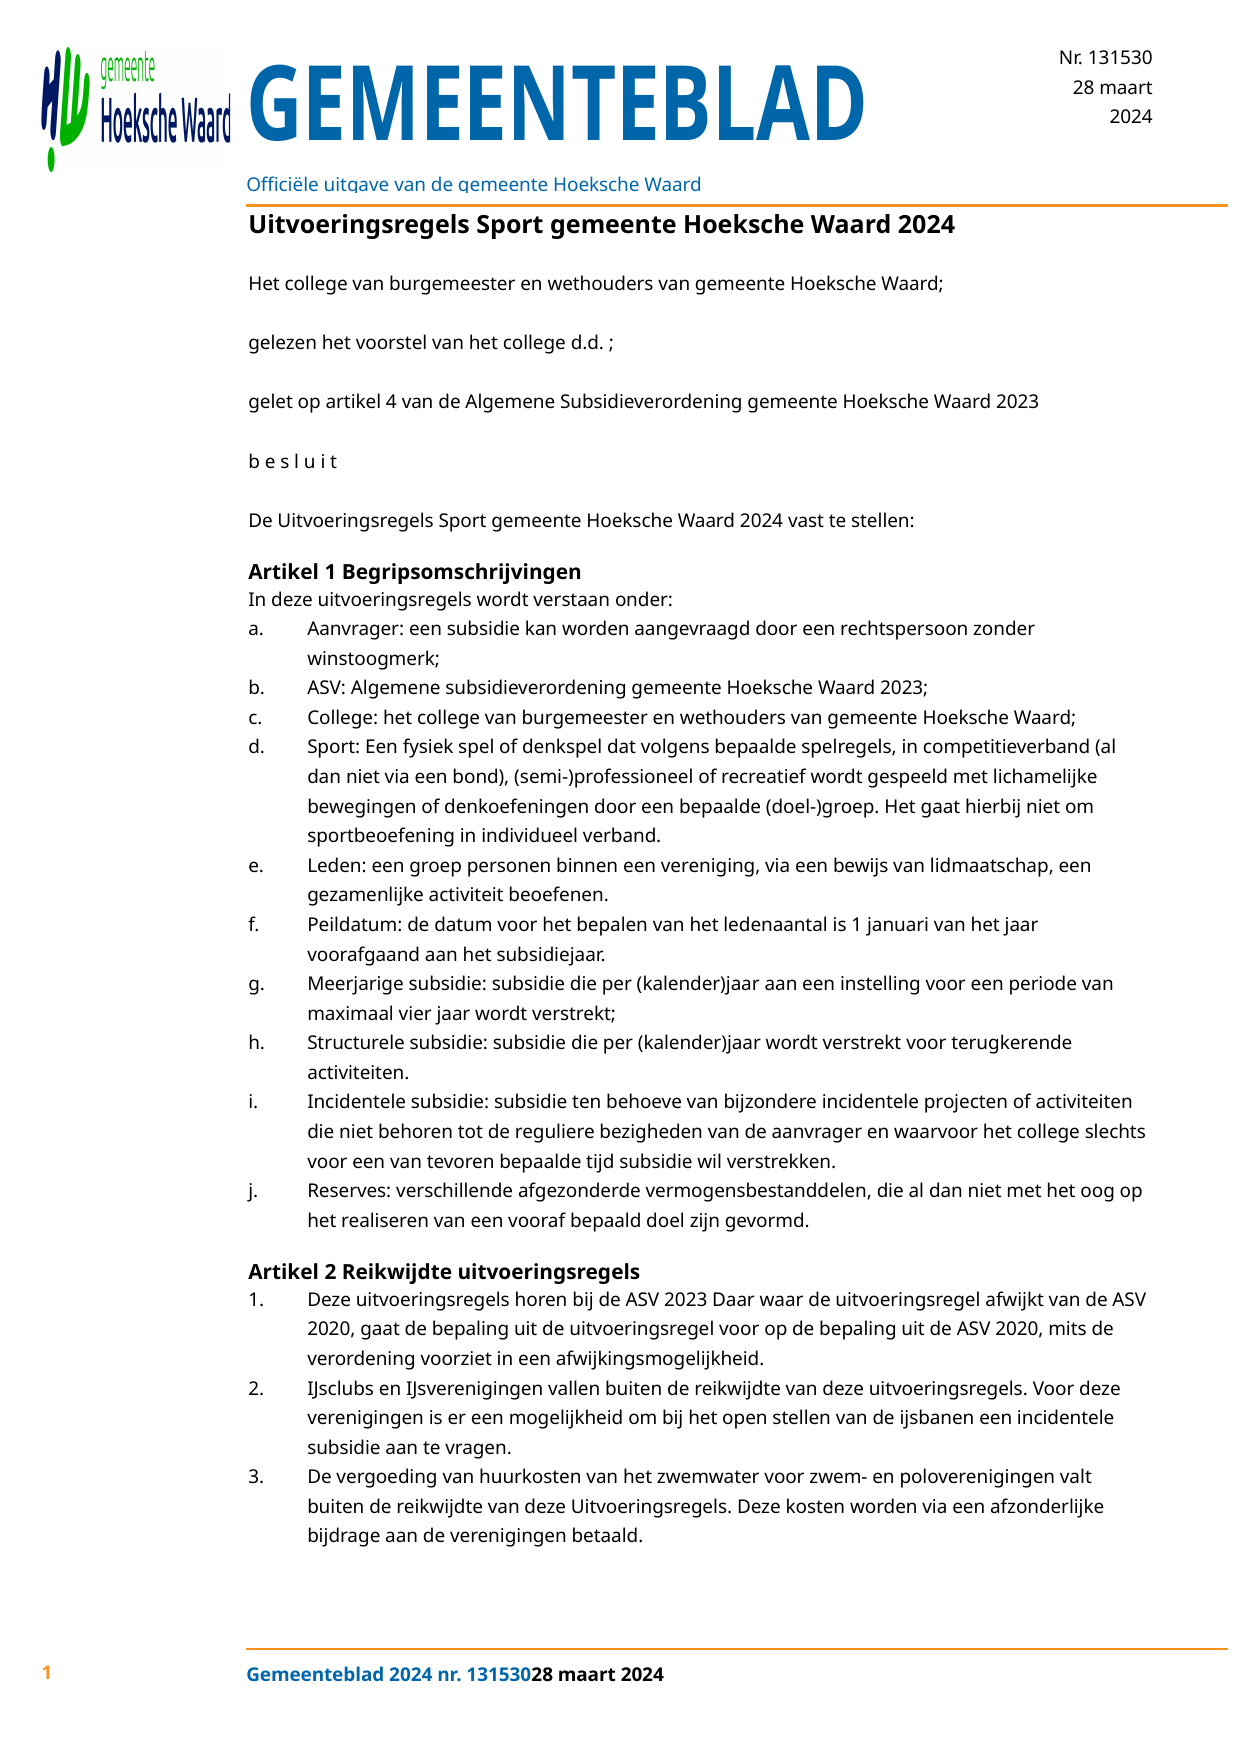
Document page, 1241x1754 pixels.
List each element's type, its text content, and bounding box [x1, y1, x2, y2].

list ASV: Algemene subsidieverordening gemeente Hoeksche Waard 2023; [248, 674, 1152, 700]
text In deze uitvoeringsregels wordt verstaan onder: [248, 586, 1152, 612]
list Peildatum: de datum voor het bepalen van het ledenaantal is 1 januari van het jaar voorafgaand aan het subsidiejaar. [248, 911, 1152, 967]
list Aanvrager: een subsidie kan worden aangevraagd door een rechtspersoon zonder winstoogmerk; [248, 615, 1152, 671]
list Leden: een groep personen binnen een vereniging, via een bewijs van lidmaatschap, een gezamenlijke activiteit beoefenen. [248, 852, 1152, 907]
text Uitvoeringsregels Sport gemeente Hoeksche Waard 2024 [248, 207, 1152, 241]
text gelet op artikel 4 van de Algemene Subsidieverordening gemeente Hoeksche Waard 2023 [248, 389, 1152, 414]
list De vergoeding van huurkosten van het zwemwater voor zwem- en poloverenigingen valt buiten de reikwijdte van deze Uitvoeringsregels. Deze kosten worden via een afzonderlijke bijdrage aan de verenigingen betaald. [248, 1463, 1152, 1548]
list Structurele subsidie: subsidie die per (kalender)jaar wordt verstrekt voor terugkerende activiteiten. [248, 1029, 1152, 1085]
text Artikel 1 Begripsomschrijvingen [248, 557, 1152, 586]
text Artikel 2 Reikwijdte uitvoeringsregels [248, 1257, 1152, 1286]
list College: het college van burgemeester en wethouders van gemeente Hoeksche Waard; [248, 704, 1152, 730]
list Incidentele subsidie: subsidie ten behoeve van bijzondere incidentele projecten of activiteiten die niet behoren tot de reguliere bezigheden van de aanvrager en waarvoor het college slechts voor een van tevoren bepaalde tijd subsidie wil verstrekken. [248, 1089, 1152, 1174]
text Het college van burgemeester en wethouders van gemeente Hoeksche Waard; [248, 270, 1152, 296]
picture [41, 47, 231, 172]
list Deze uitvoeringsregels horen bij de ASV 2023 Daar waar de uitvoeringsregel afwijkt van de ASV 2020, gaat de bepaling uit de uitvoeringsregel voor op de bepaling uit de ASV 2020, mits de verordening voorziet in een afwijkingsmogelijkheid. [248, 1286, 1152, 1371]
text b e s l u i t [248, 448, 1152, 473]
list IJsclubs en IJsverenigingen vallen buiten de reikwijdte van deze uitvoeringsregels. Voor deze verenigingen is er een mogelijkheid om bij het open stellen van de ijsbanen een incidentele subsidie aan te vragen. [248, 1375, 1152, 1459]
list Meerjarige subsidie: subsidie die per (kalender)jaar aan een instelling voor een periode van maximaal vier jaar wordt verstrekt; [248, 970, 1152, 1026]
list Reserves: verschillende afgezonderde vermogensbestanddelen, die al dan niet met het oog op het realiseren van een vooraf bepaald doel zijn gevormd. [248, 1177, 1152, 1233]
list Sport: Een fysiek spel of denkspel dat volgens bepaalde spelregels, in competitieverband (al dan niet via een bond), (semi-)professioneel of recreatief wordt gespeeld met lichamelijke bewegingen of denkoefeningen door een bepaalde (doel-)groep. Het gaat hierbij niet om sportbeoefening in individueel verband. [248, 734, 1152, 848]
text gelezen het voorstel van het college d.d. ; [248, 329, 1152, 355]
text De Uitvoeringsregels Sport gemeente Hoeksche Waard 2024 vast te stellen: [248, 507, 1152, 533]
